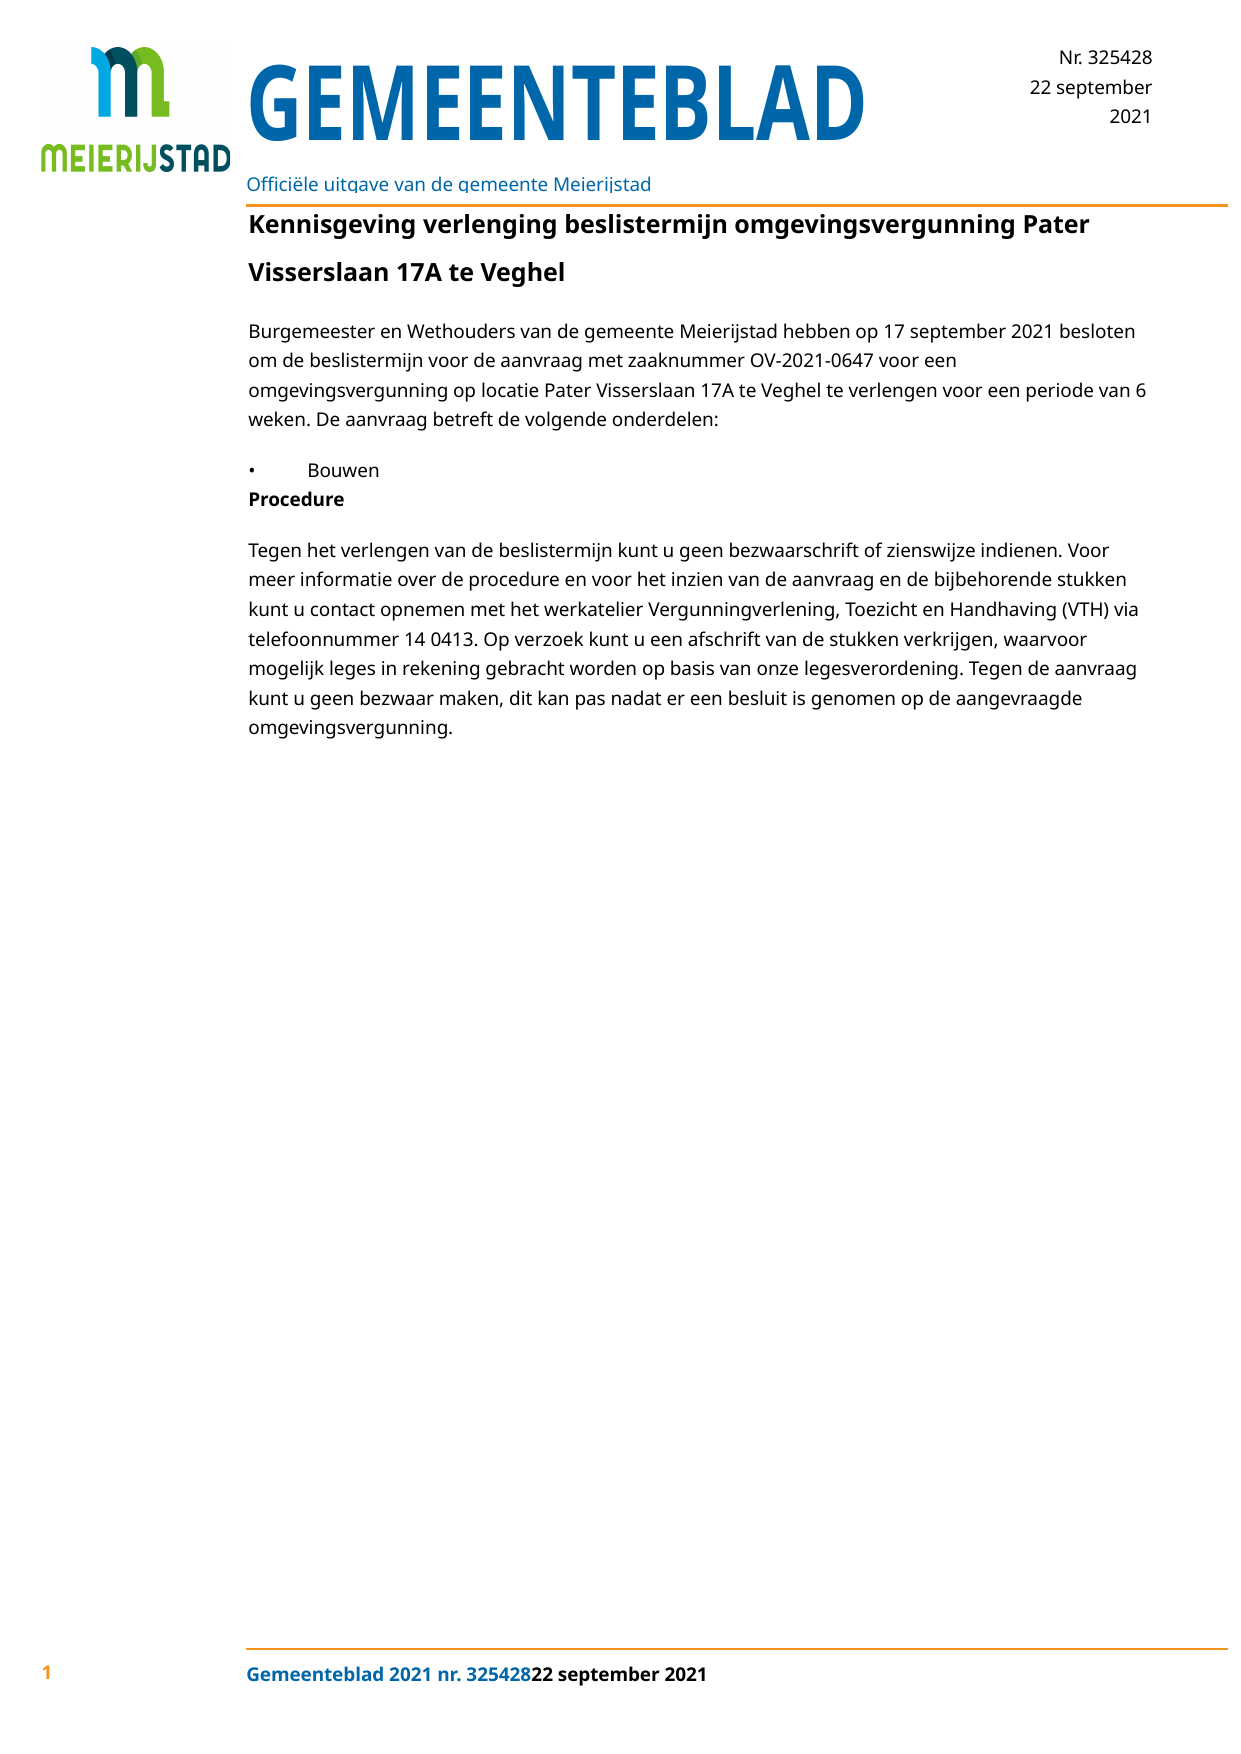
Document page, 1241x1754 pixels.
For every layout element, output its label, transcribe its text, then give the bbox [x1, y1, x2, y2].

text Kennisgeving verlenging beslistermijn omgevingsvergunning Pater Visserslaan 17A te Veghel [248, 207, 1152, 288]
text Procedure [248, 487, 1152, 512]
text Tegen het verlengen van de beslistermijn kunt u geen bezwaarschrift of zienswijze indienen. Voor meer informatie over de procedure en voor het inzien van de aanvraag en de bijbehorende stukken kunt u contact opnemen met het werkatelier Vergunningverlening, Toezicht en Handhaving (VTH) via telefoonnummer 14 0413. Op verzoek kunt u een afschrift van de stukken verkrijgen, waarvoor mogelijk leges in rekening gebracht worden op basis van onze legesverordening. Tegen de aanvraag kunt u geen bezwaar maken, dit kan pas nadat er een besluit is genomen op de aangevraagde omgevingsvergunning. [248, 537, 1152, 740]
list Bouwen [248, 457, 1152, 483]
text Burgemeester en Wethouders van de gemeente Meierijstad hebben op 17 september 2021 besloten om de beslistermijn voor de aanvraag met zaaknummer OV-2021-0647 voor een omgevingsvergunning op locatie Pater Visserslaan 17A te Veghel te verlengen voor een periode van 6 weken. De aanvraag betreft de volgende onderdelen: [248, 318, 1152, 432]
picture [41, 47, 231, 172]
